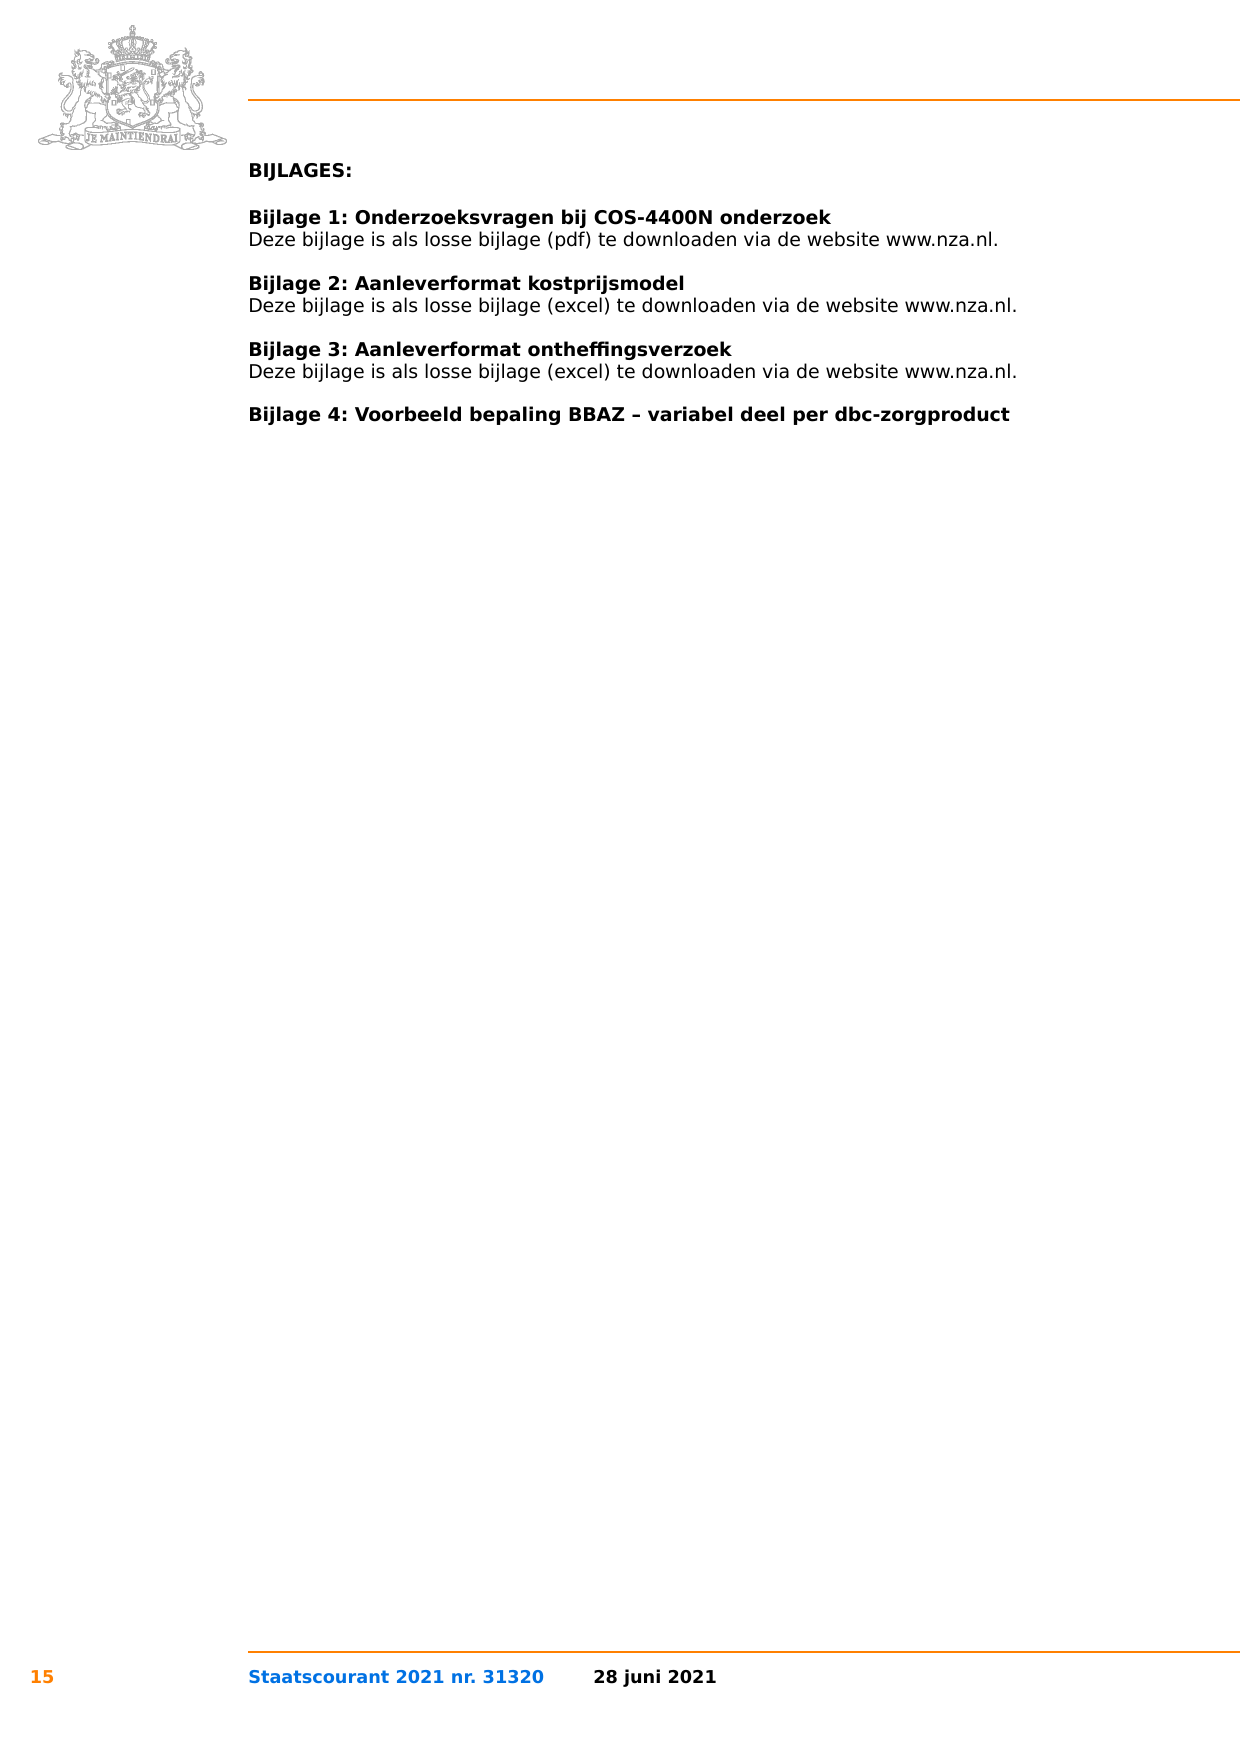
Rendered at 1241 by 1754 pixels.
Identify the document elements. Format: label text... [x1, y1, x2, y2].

text Deze bijlage is als losse bijlage (pdf) te downloaden via de website www.nza.nl. [248, 229, 1163, 251]
text Bijlage 3: Aanleverformat ontheffingsverzoek [248, 338, 1163, 361]
text Bijlage 4: Voorbeeld bepaling BBAZ – variabel deel per dbc-zorgproduct [248, 404, 1163, 426]
picture [38, 25, 227, 150]
subtitle BIJLAGES: [248, 160, 1163, 182]
text Deze bijlage is als losse bijlage (excel) te downloaden via de website www.nza.nl. [248, 361, 1163, 382]
text Bijlage 1: Onderzoeksvragen bij COS-4400N onderzoek [248, 207, 1163, 229]
text Bijlage 2: Aanleverformat kostprijsmodel [248, 273, 1163, 295]
text Deze bijlage is als losse bijlage (excel) te downloaden via de website www.nza.nl. [248, 295, 1163, 317]
